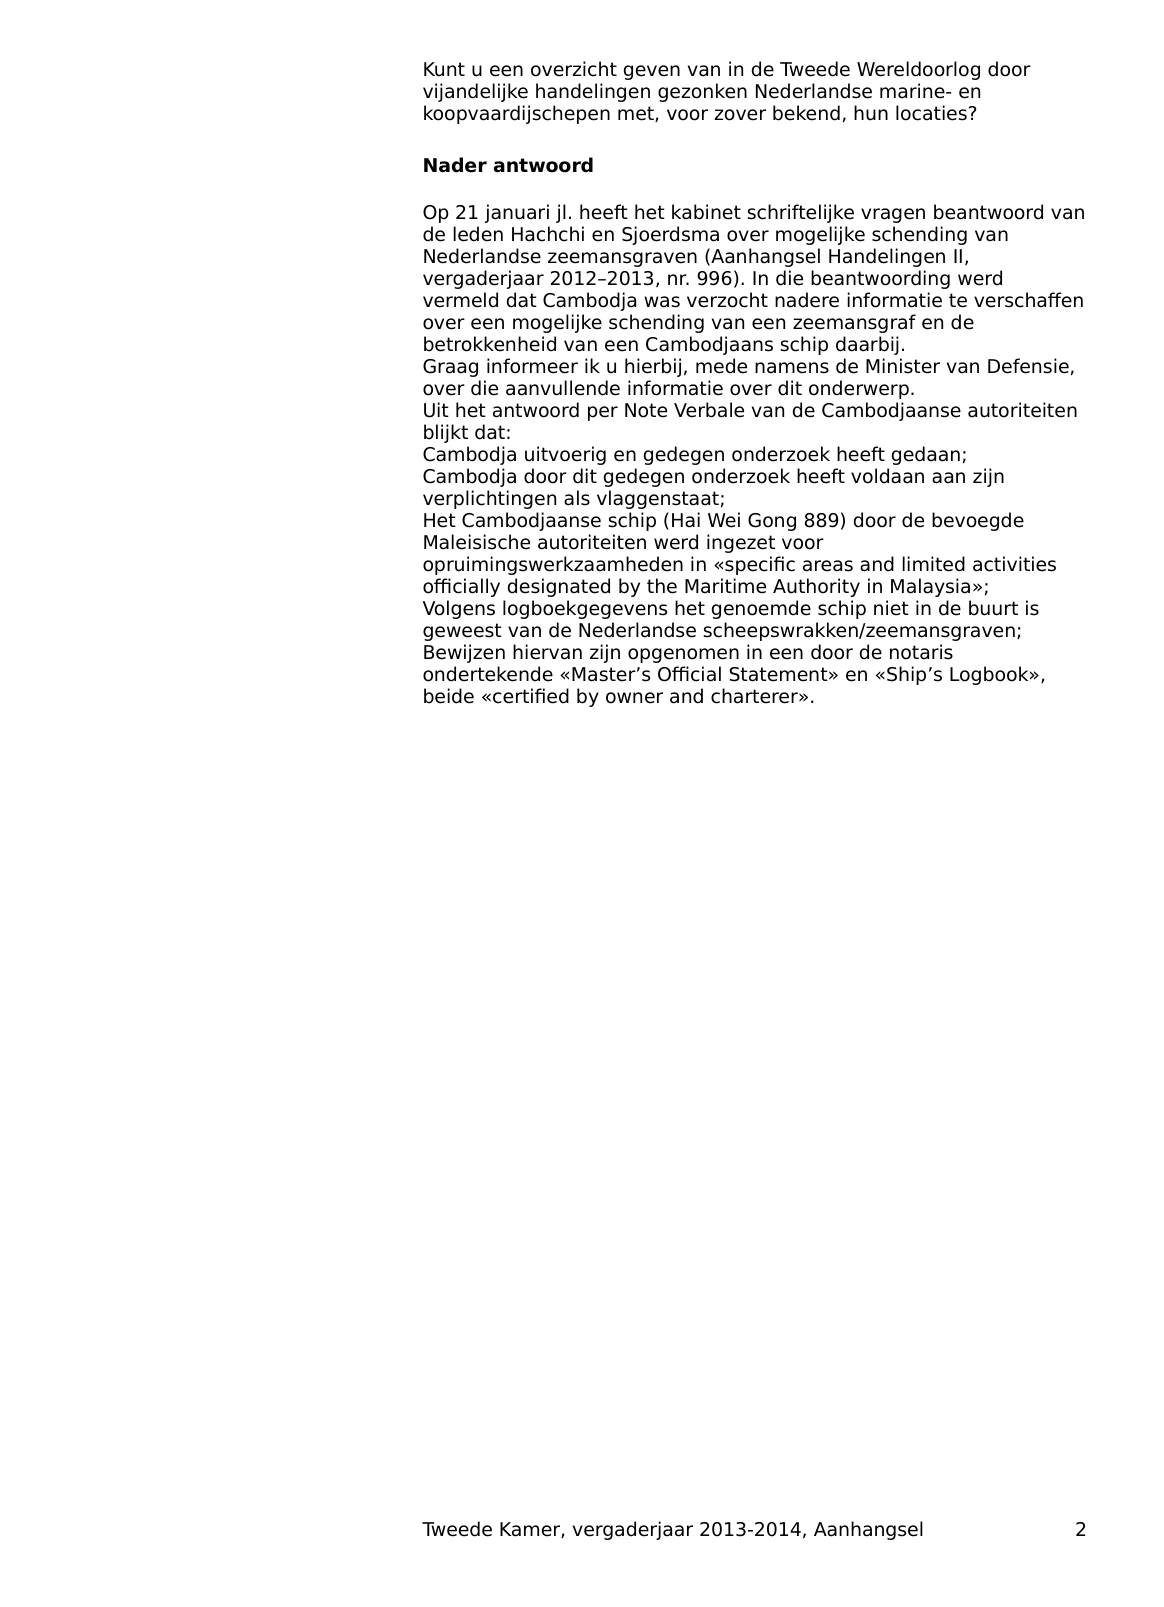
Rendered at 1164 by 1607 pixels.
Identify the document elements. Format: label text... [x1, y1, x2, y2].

text Het Cambodjaanse schip (Hai Wei Gong 889) door de bevoegde Maleisische autoriteiten werd ingezet voor opruimingswerkzaamheden in «specific areas and limited activities officially designated by the Maritime Authority in Malaysia»; [422, 510, 1087, 598]
text Cambodja door dit gedegen onderzoek heeft voldaan aan zijn verplichtingen als vlaggenstaat; [422, 466, 1087, 510]
text Graag informeer ik u hierbij, mede namens de Minister van Defensie, over die aanvullende informatie over dit onderwerp. [422, 356, 1087, 400]
text Uit het antwoord per Note Verbale van de Cambodjaanse autoriteiten blijkt dat: [422, 400, 1087, 444]
text Kunt u een overzicht geven van in de Tweede Wereldoorlog door vijandelijke handelingen gezonken Nederlandse marine- en koopvaardijschepen met, voor zover bekend, hun locaties? [422, 59, 1087, 125]
text Volgens logboekgegevens het genoemde schip niet in de buurt is geweest van de Nederlandse scheepswrakken/zeemansgraven; [422, 598, 1087, 642]
text Op 21 januari jl. heeft het kabinet schriftelijke vragen beantwoord van de leden Hachchi en Sjoerdsma over mogelijke schending van Nederlandse zeemansgraven (Aanhangsel Handelingen II, vergaderjaar 2012–2013, nr. 996). In die beantwoording werd vermeld dat Cambodja was verzocht nadere informatie te verschaffen over een mogelijke schending van een zeemansgraf en de betrokkenheid van een Cambodjaans schip daarbij. [422, 202, 1087, 356]
text Cambodja uitvoerig en gedegen onderzoek heeft gedaan; [422, 444, 1087, 466]
subtitle Nader antwoord [422, 155, 1087, 177]
text Bewijzen hiervan zijn opgenomen in een door de notaris ondertekende «Master’s Official Statement» en «Ship’s Logbook», beide «certified by owner and charterer». [422, 642, 1087, 707]
